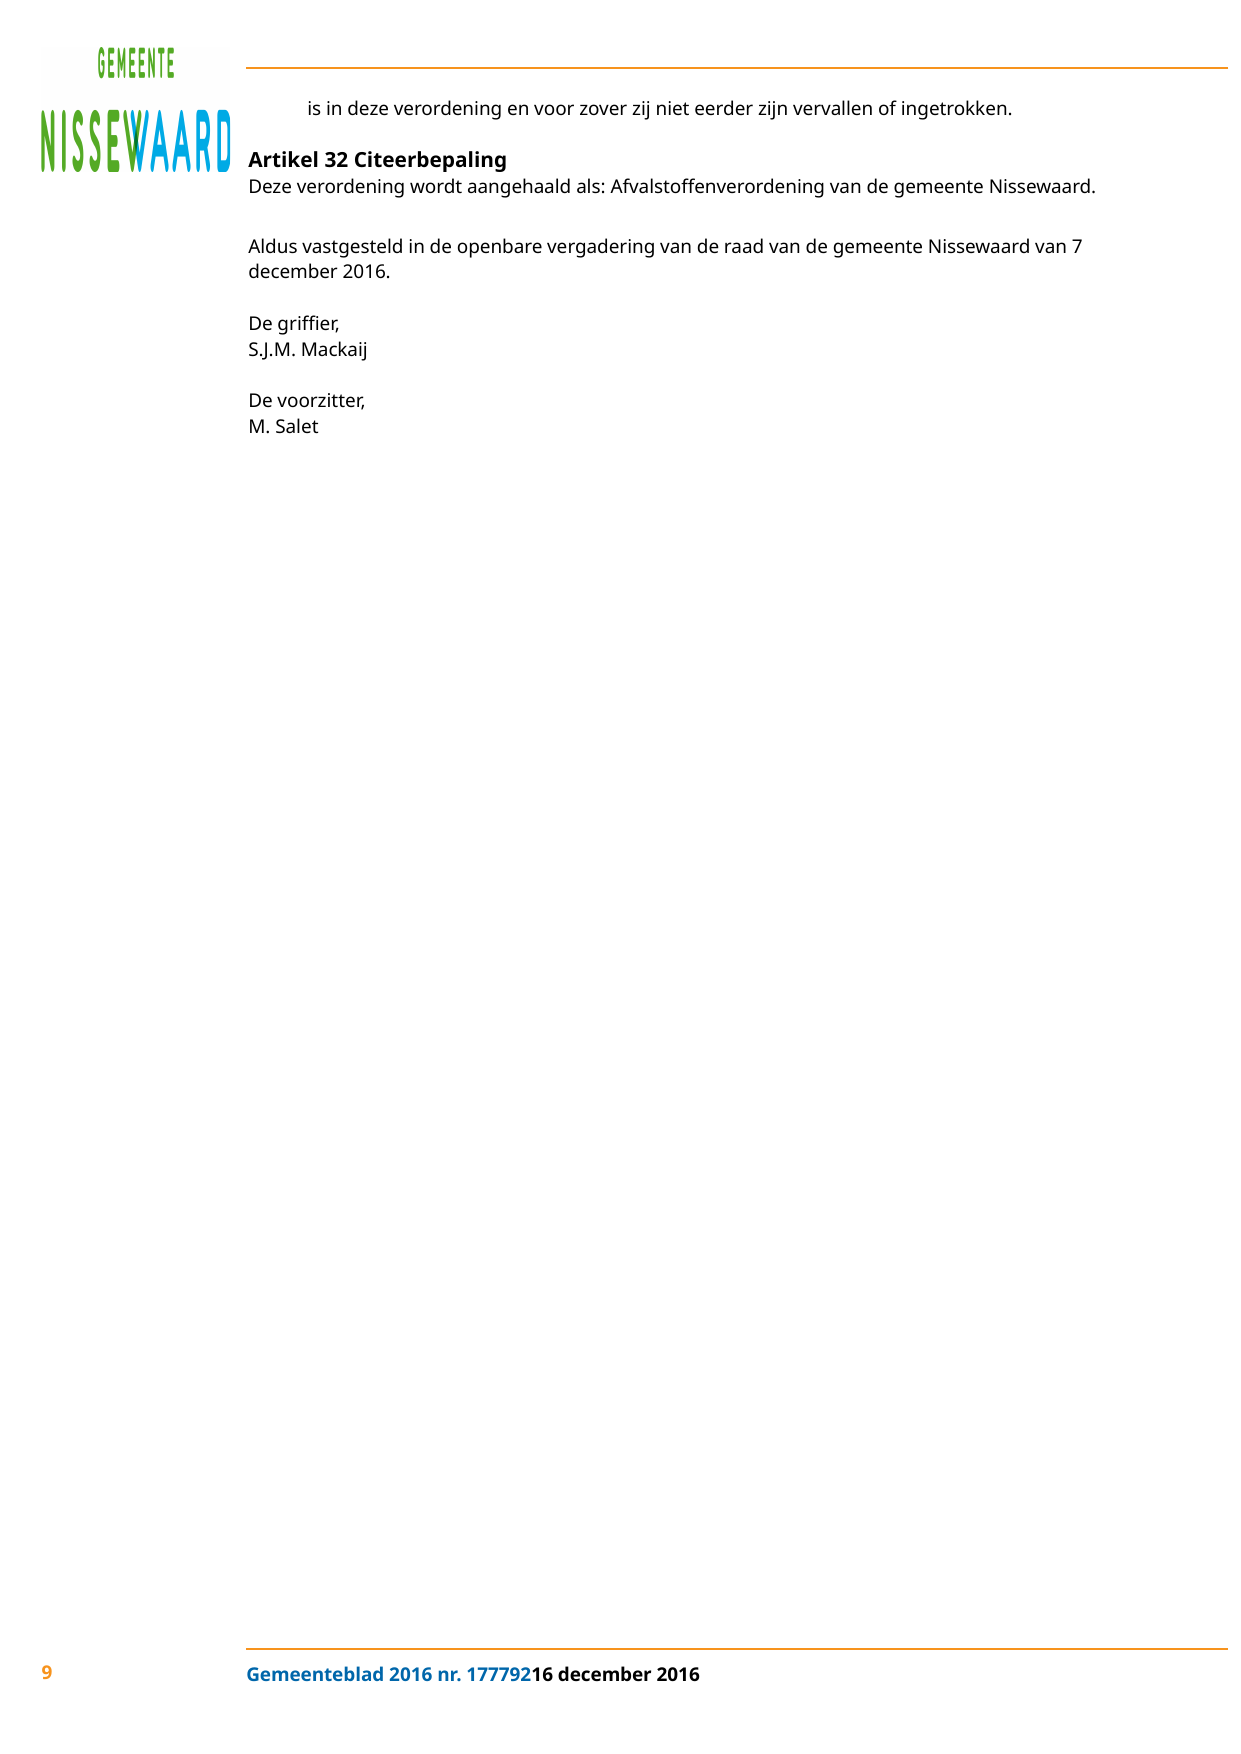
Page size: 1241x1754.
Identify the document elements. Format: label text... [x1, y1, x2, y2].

text De voorzitter, [248, 387, 1152, 413]
text Deze verordening wordt aangehaald als: Afvalstoffenverordening van de gemeente Nissewaard. [248, 174, 1152, 199]
picture [200, 151, 206, 172]
picture [154, 157, 165, 172]
list is in deze verordening en voor zover zij niet eerder zijn vervallen of ingetrokken. [248, 95, 1152, 121]
text M. Salet [248, 413, 1152, 439]
picture [176, 157, 187, 172]
picture [222, 122, 227, 160]
picture [201, 122, 206, 138]
text Aldus vastgesteld in de openbare vergadering van de raad van de gemeente Nissewaard van 7 december 2016. [248, 233, 1152, 284]
text Artikel 32 Citeerbepaling [248, 145, 1152, 174]
text S.J.M. Mackaij [248, 336, 1152, 361]
picture [41, 47, 231, 172]
text De griffier, [248, 310, 1152, 336]
